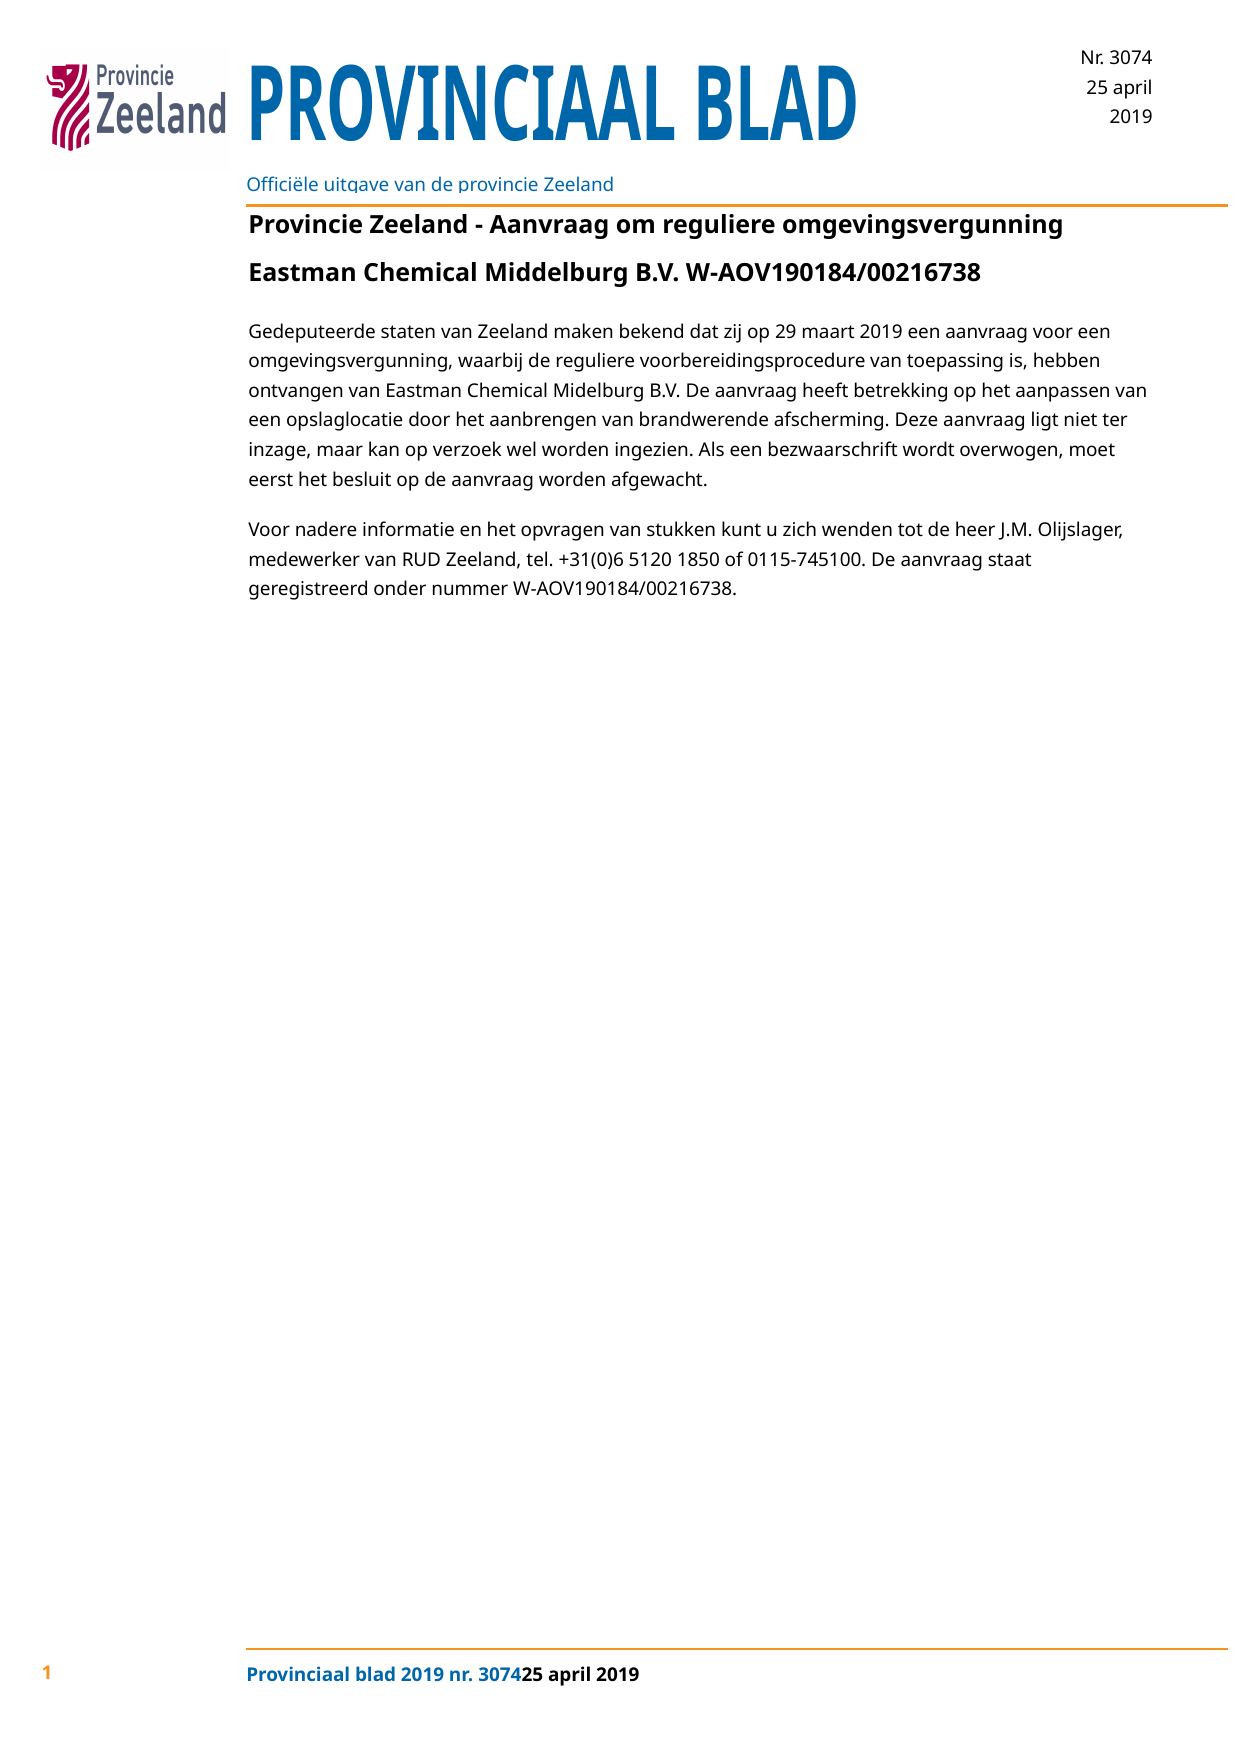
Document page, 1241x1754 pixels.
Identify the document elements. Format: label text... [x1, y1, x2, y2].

text Voor nadere informatie en het opvragen van stukken kunt u zich wenden tot de heer J.M. Olijslager, medewerker van RUD Zeeland, tel. +31(0)6 5120 1850 of 0115-745100. De aanvraag staat geregistreerd onder nummer W-AOV190184/00216738. [248, 516, 1152, 601]
picture [41, 47, 231, 172]
text Provincie Zeeland - Aanvraag om reguliere omgevingsvergunning Eastman Chemical Middelburg B.V. W-AOV190184/00216738 [248, 207, 1152, 288]
text Gedeputeerde staten van Zeeland maken bekend dat zij op 29 maart 2019 een aanvraag voor een omgevingsvergunning, waarbij de reguliere voorbereidingsprocedure van toepassing is, hebben ontvangen van Eastman Chemical Midelburg B.V. De aanvraag heeft betrekking op het aanpassen van een opslaglocatie door het aanbrengen van brandwerende afscherming. Deze aanvraag ligt niet ter inzage, maar kan op verzoek wel worden ingezien. Als een bezwaarschrift wordt overwogen, moet eerst het besluit op de aanvraag worden afgewacht. [248, 318, 1152, 492]
